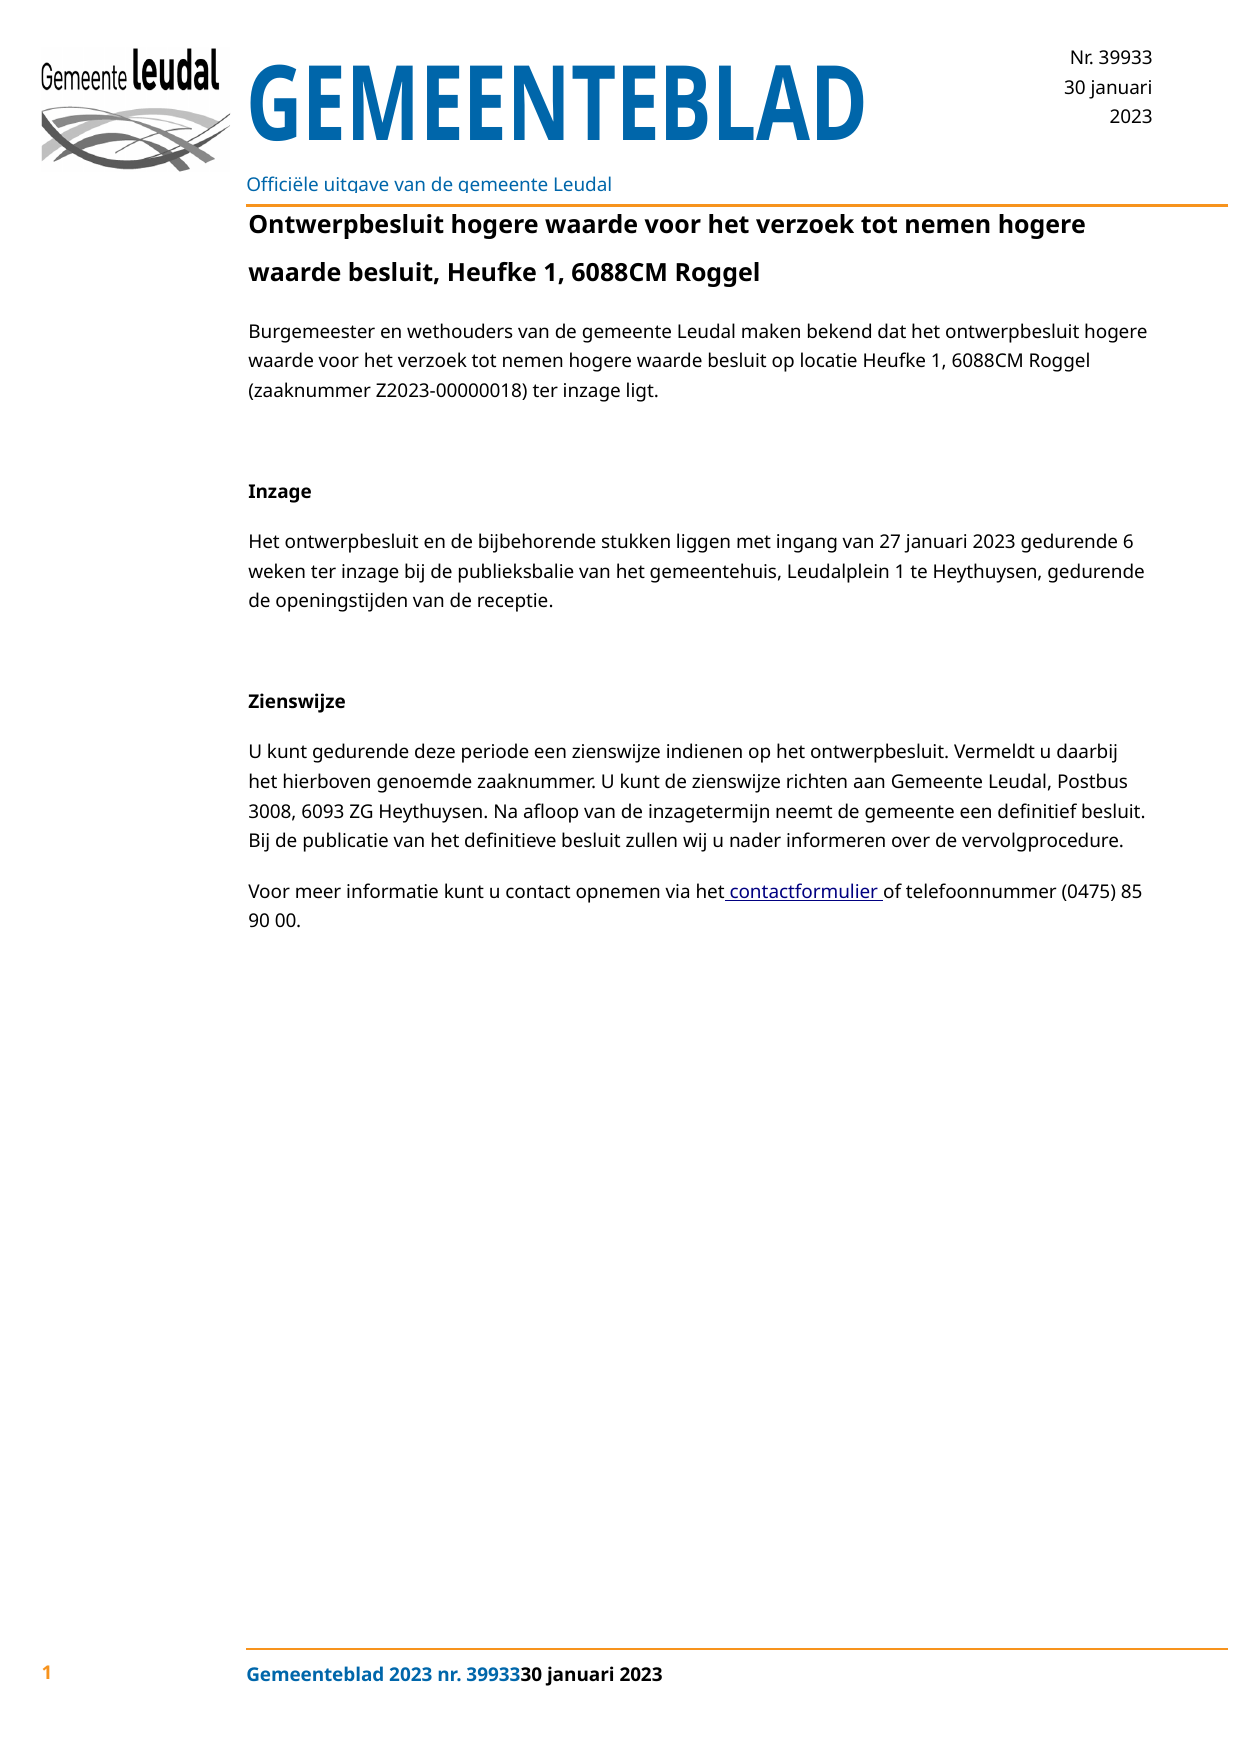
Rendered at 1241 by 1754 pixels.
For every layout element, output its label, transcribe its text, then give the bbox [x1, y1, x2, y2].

picture [41, 47, 231, 172]
text Zienswijze [248, 688, 1152, 714]
text Het ontwerpbesluit en de bijbehorende stukken liggen met ingang van 27 januari 2023 gedurende 6 weken ter inzage bij de publieksbalie van het gemeentehuis, Leudalplein 1 te Heythuysen, gedurende de openingstijden van de receptie. [248, 528, 1152, 613]
text Voor meer informatie kunt u contact opnemen via het contactformulier of telefoonnummer (0475) 85 90 00. [248, 878, 1152, 933]
text Inzage [248, 478, 1152, 504]
text Ontwerpbesluit hogere waarde voor het verzoek tot nemen hogere waarde besluit, Heufke 1, 6088CM Roggel [248, 207, 1152, 288]
text Burgemeester en wethouders van de gemeente Leudal maken bekend dat het ontwerpbesluit hogere waarde voor het verzoek tot nemen hogere waarde besluit op locatie Heufke 1, 6088CM Roggel (zaaknummer Z2023-00000018) ter inzage ligt. [248, 318, 1152, 403]
text U kunt gedurende deze periode een zienswijze indienen op het ontwerpbesluit. Vermeldt u daarbij het hierboven genoemde zaaknummer. U kunt de zienswijze richten aan Gemeente Leudal, Postbus 3008, 6093 ZG Heythuysen. Na afloop van de inzagetermijn neemt de gemeente een definitief besluit. Bij de publicatie van het definitieve besluit zullen wij u nader informeren over de vervolgprocedure. [248, 739, 1152, 853]
